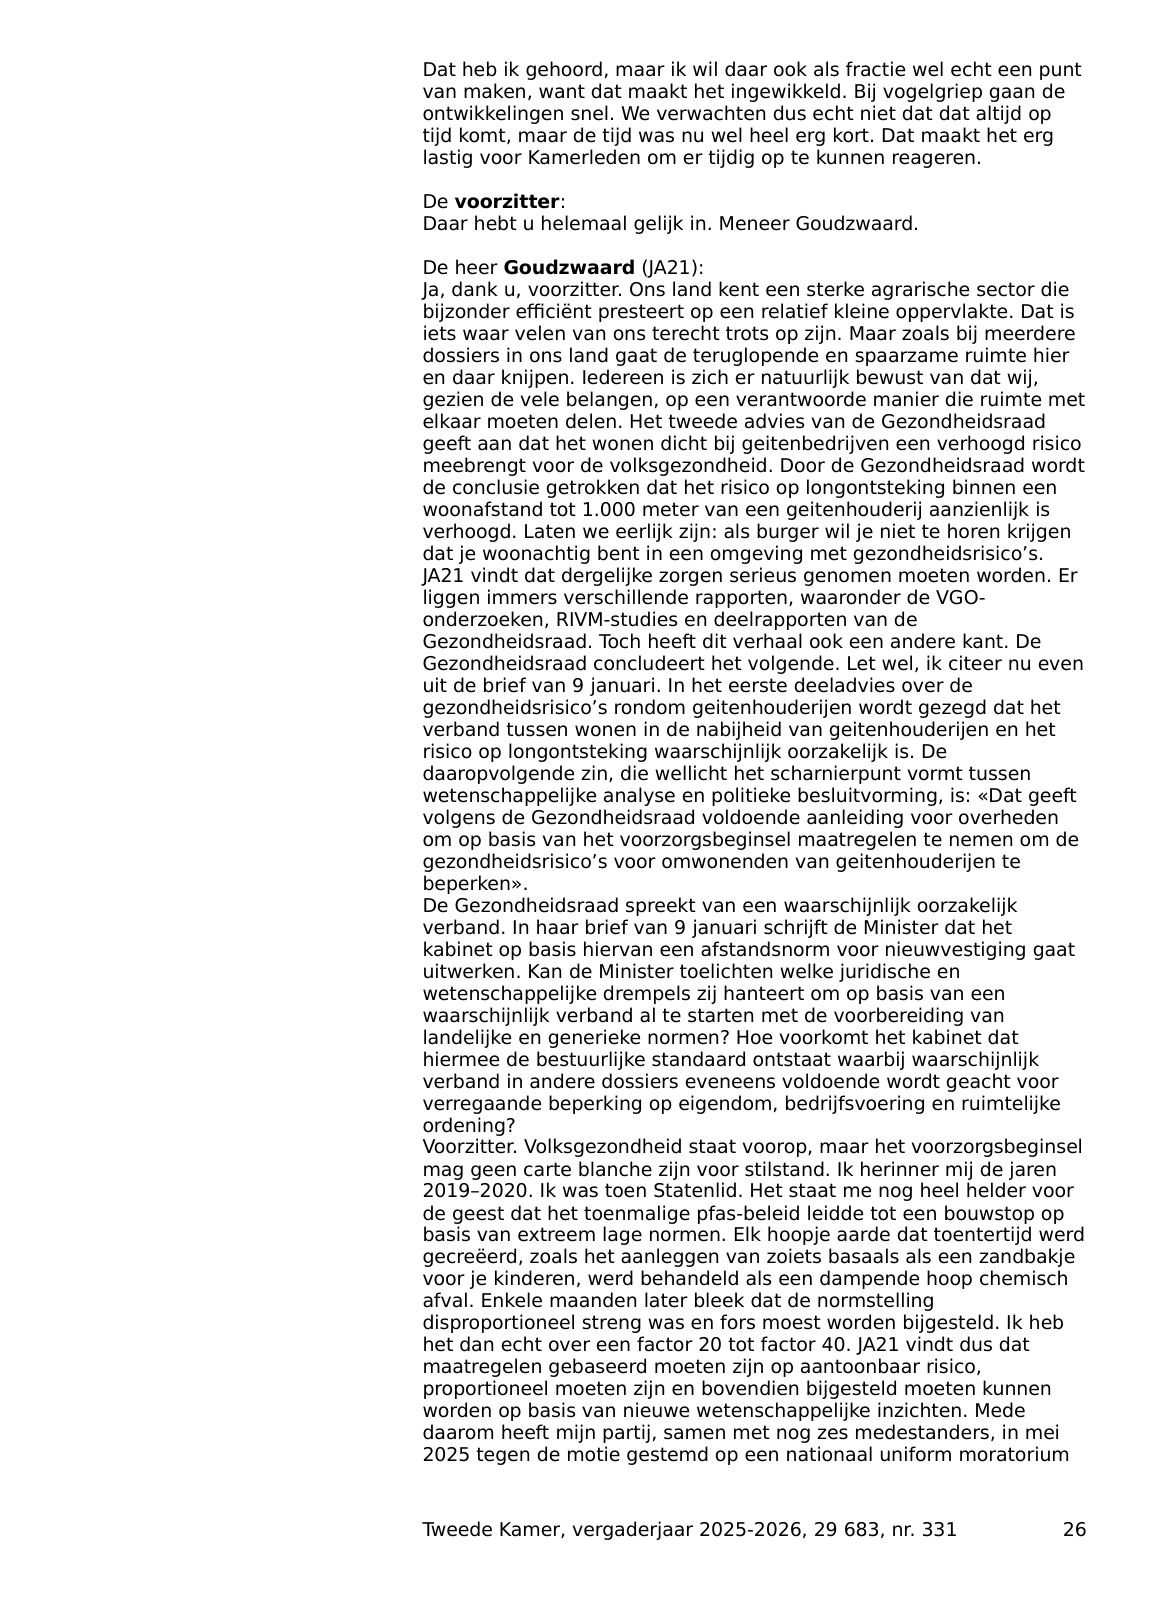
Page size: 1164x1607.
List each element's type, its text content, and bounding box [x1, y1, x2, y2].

text De Gezondheidsraad spreekt van een waarschijnlijk oorzakelijk verband. In haar brief van 9 januari schrijft de Minister dat het kabinet op basis hiervan een afstandsnorm voor nieuwvestiging gaat uitwerken. Kan de Minister toelichten welke juridische en wetenschappelijke drempels zij hanteert om op basis van een waarschijnlijk verband al te starten met de voorbereiding van landelijke en generieke normen? Hoe voorkomt het kabinet dat hiermee de bestuurlijke standaard ontstaat waarbij waarschijnlijk verband in andere dossiers eveneens voldoende wordt geacht voor verregaande beperking op eigendom, bedrijfsvoering en ruimtelijke ordening? [422, 895, 1087, 1136]
text Daar hebt u helemaal gelijk in. Meneer Goudzwaard. [422, 213, 1087, 235]
text De voorzitter: [422, 191, 1087, 213]
text Dat heb ik gehoord, maar ik wil daar ook als fractie wel echt een punt van maken, want dat maakt het ingewikkeld. Bij vogelgriep gaan de ontwikkelingen snel. We verwachten dus echt niet dat dat altijd op tijd komt, maar de tijd was nu wel heel erg kort. Dat maakt het erg lastig voor Kamerleden om er tijdig op te kunnen reageren. [422, 59, 1087, 169]
text De heer Goudzwaard (JA21): [422, 257, 1087, 279]
text Ja, dank u, voorzitter. Ons land kent een sterke agrarische sector die bijzonder efficiënt presteert op een relatief kleine oppervlakte. Dat is iets waar velen van ons terecht trots op zijn. Maar zoals bij meerdere dossiers in ons land gaat de teruglopende en spaarzame ruimte hier en daar knijpen. Iedereen is zich er natuurlijk bewust van dat wij, gezien de vele belangen, op een verantwoorde manier die ruimte met elkaar moeten delen. Het tweede advies van de Gezondheidsraad geeft aan dat het wonen dicht bij geitenbedrijven een verhoogd risico meebrengt voor de volksgezondheid. Door de Gezondheidsraad wordt de conclusie getrokken dat het risico op longontsteking binnen een woonafstand tot 1.000 meter van een geitenhouderij aanzienlijk is verhoogd. Laten we eerlijk zijn: als burger wil je niet te horen krijgen dat je woonachtig bent in een omgeving met gezondheidsrisico’s. [422, 279, 1087, 565]
text JA21 vindt dat dergelijke zorgen serieus genomen moeten worden. Er liggen immers verschillende rapporten, waaronder de VGO-onderzoeken, RIVM-studies en deelrapporten van de Gezondheidsraad. Toch heeft dit verhaal ook een andere kant. De Gezondheidsraad concludeert het volgende. Let wel, ik citeer nu even uit de brief van 9 januari. In het eerste deeladvies over de gezondheidsrisico’s rondom geitenhouderijen wordt gezegd dat het verband tussen wonen in de nabijheid van geitenhouderijen en het risico op longontsteking waarschijnlijk oorzakelijk is. De daaropvolgende zin, die wellicht het scharnierpunt vormt tussen wetenschappelijke analyse en politieke besluitvorming, is: «Dat geeft volgens de Gezondheidsraad voldoende aanleiding voor overheden om op basis van het voorzorgsbeginsel maatregelen te nemen om de gezondheidsrisico’s voor omwonenden van geitenhouderijen te beperken». [422, 565, 1087, 895]
text Voorzitter. Volksgezondheid staat voorop, maar het voorzorgsbeginsel mag geen carte blanche zijn voor stilstand. Ik herinner mij de jaren 2019–2020. Ik was toen Statenlid. Het staat me nog heel helder voor de geest dat het toenmalige pfas-beleid leidde tot een bouwstop op basis van extreem lage normen. Elk hoopje aarde dat toentertijd werd gecreëerd, zoals het aanleggen van zoiets basaals als een zandbakje voor je kinderen, werd behandeld als een dampende hoop chemisch afval. Enkele maanden later bleek dat de normstelling disproportioneel streng was en fors moest worden bijgesteld. Ik heb het dan echt over een factor 20 tot factor 40. JA21 vindt dus dat maatregelen gebaseerd moeten zijn op aantoonbaar risico, proportioneel moeten zijn en bovendien bijgesteld moeten kunnen worden op basis van nieuwe wetenschappelijke inzichten. Mede daarom heeft mijn partij, samen met nog zes medestanders, in mei 2025 tegen de motie gestemd op een nationaal uniform moratorium [422, 1136, 1087, 1466]
